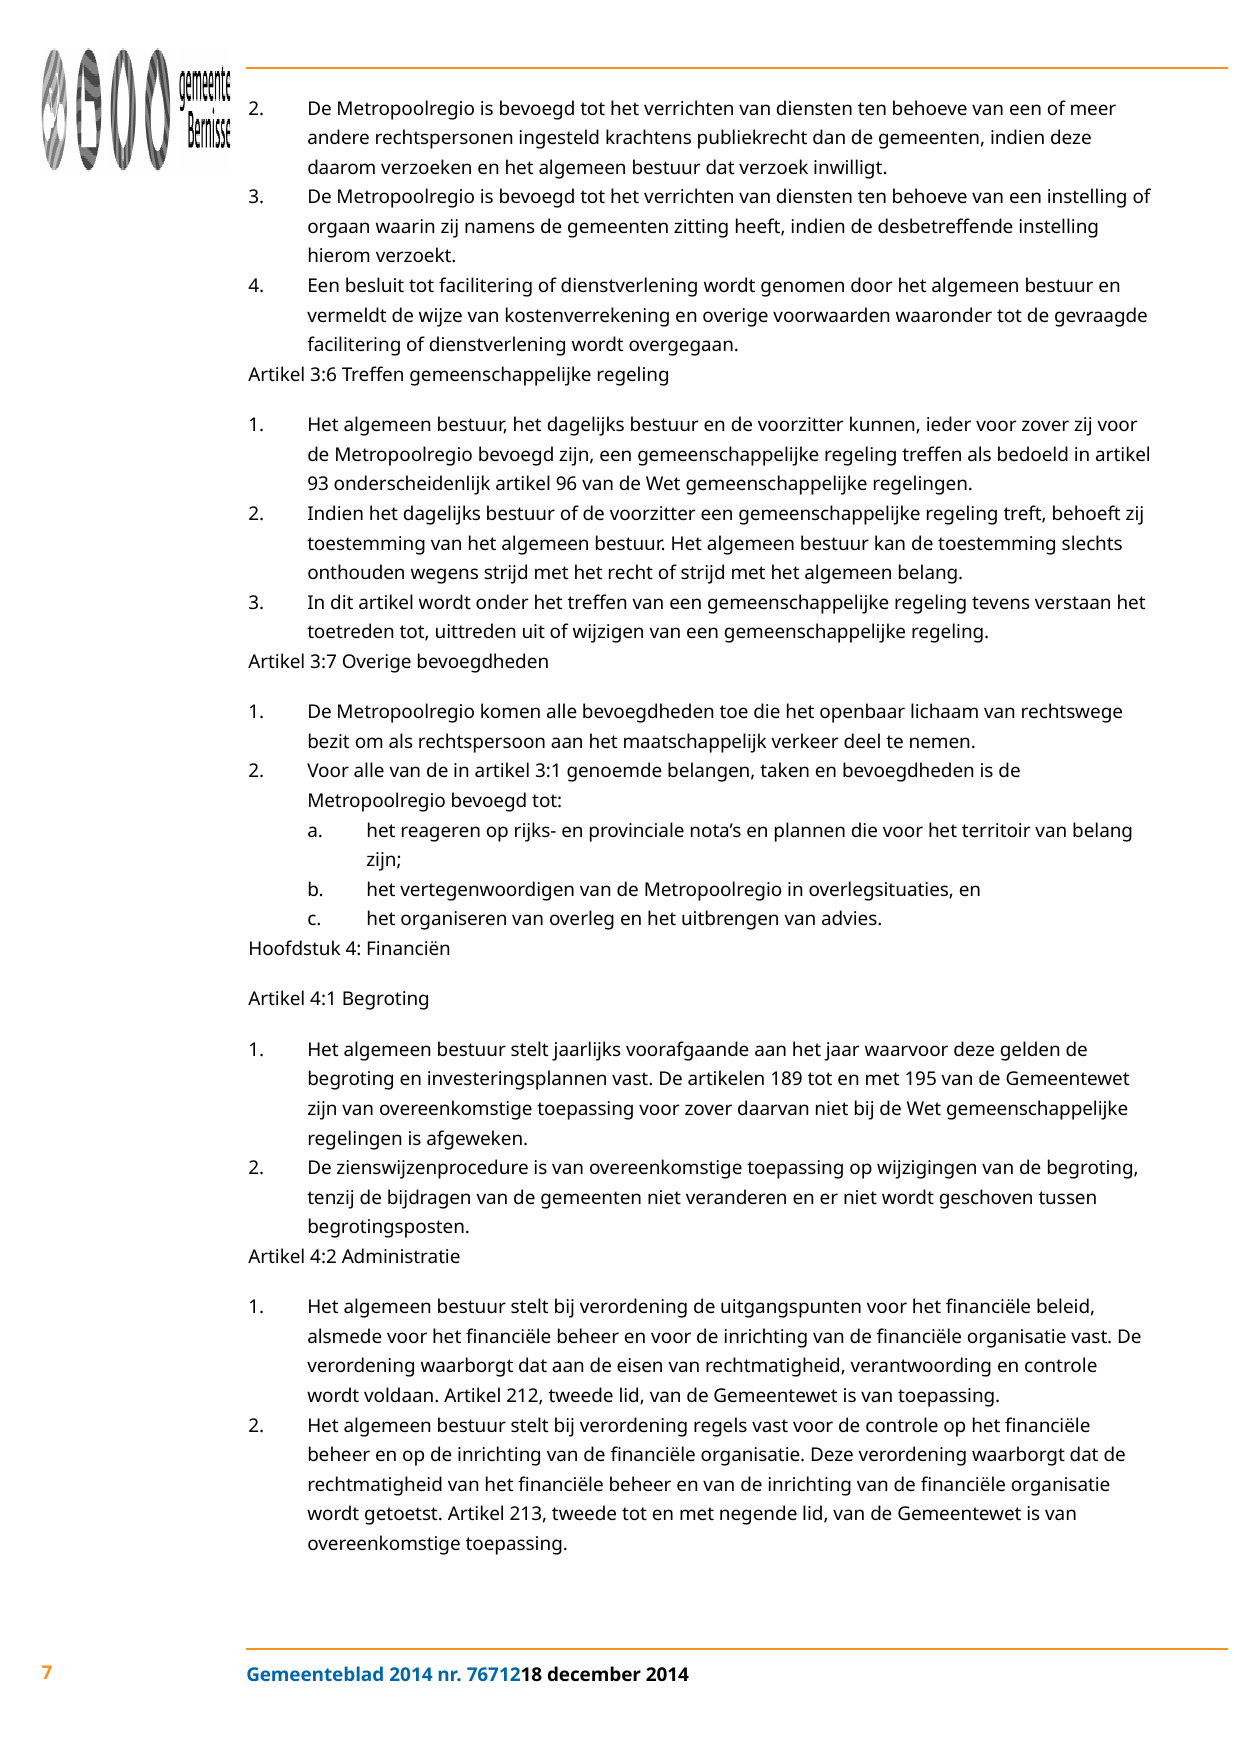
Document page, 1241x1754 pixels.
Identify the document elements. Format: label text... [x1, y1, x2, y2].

list het reageren op rijks- en provinciale nota’s en plannen die voor het territoir van belang zijn; [307, 817, 1152, 872]
text Artikel 3:6 Treffen gemeenschappelijke regeling [248, 361, 1152, 387]
text Artikel 3:7 Overige bevoegdheden [248, 648, 1152, 674]
list De Metropoolregio is bevoegd tot het verrichten van diensten ten behoeve van een instelling of orgaan waarin zij namens de gemeenten zitting heeft, indien de desbetreffende instelling hierom verzoekt. [248, 183, 1152, 268]
list De zienswijzenprocedure is van overeenkomstige toepassing op wijzigingen van de begroting, tenzij de bijdragen van de gemeenten niet veranderen en er niet wordt geschoven tussen begrotingsposten. [248, 1154, 1152, 1239]
list het organiseren van overleg en het uitbrengen van advies. [307, 906, 1152, 931]
text Artikel 4:1 Begroting [248, 986, 1152, 1011]
list Het algemeen bestuur, het dagelijks bestuur en de voorzitter kunnen, ieder voor zover zij voor de Metropoolregio bevoegd zijn, een gemeenschappelijke regeling treffen als bedoeld in artikel 93 onderscheidenlijk artikel 96 van de Wet gemeenschappelijke regelingen. [248, 411, 1152, 496]
list Voor alle van de in artikel 3:1 genoemde belangen, taken en bevoegdheden is de Metropoolregio bevoegd tot: [248, 758, 1152, 813]
list het vertegenwoordigen van de Metropoolregio in overlegsituaties, en [307, 876, 1152, 902]
list Het algemeen bestuur stelt bij verordening de uitgangspunten voor het financiële beleid, alsmede voor het financiële beheer en voor de inrichting van de financiële organisatie vast. De verordening waarborgt dat aan de eisen van rechtmatigheid, verantwoording en controle wordt voldaan. Artikel 212, tweede lid, van de Gemeentewet is van toepassing. [248, 1293, 1152, 1408]
list De Metropoolregio komen alle bevoegdheden toe die het openbaar lichaam van rechtswege bezit om als rechtspersoon aan het maatschappelijk verkeer deel te nemen. [248, 698, 1152, 754]
text Artikel 4:2 Administratie [248, 1243, 1152, 1269]
list Indien het dagelijks bestuur of de voorzitter een gemeenschappelijke regeling treft, behoeft zij toestemming van het algemeen bestuur. Het algemeen bestuur kan de toestemming slechts onthouden wegens strijd met het recht of strijd met het algemeen belang. [248, 500, 1152, 585]
picture [41, 47, 231, 172]
list Het algemeen bestuur stelt jaarlijks voorafgaande aan het jaar waarvoor deze gelden de begroting en investeringsplannen vast. De artikelen 189 tot en met 195 van de Gemeentewet zijn van overeenkomstige toepassing voor zover daarvan niet bij de Wet gemeenschappelijke regelingen is afgeweken. [248, 1036, 1152, 1151]
list Het algemeen bestuur stelt bij verordening regels vast voor de controle op het financiële beheer en op de inrichting van de financiële organisatie. Deze verordening waarborgt dat de rechtmatigheid van het financiële beheer en van de inrichting van de financiële organisatie wordt getoetst. Artikel 213, tweede tot en met negende lid, van de Gemeentewet is van overeenkomstige toepassing. [248, 1412, 1152, 1556]
list In dit artikel wordt onder het treffen van een gemeenschappelijke regeling tevens verstaan het toetreden tot, uittreden uit of wijzigen van een gemeenschappelijke regeling. [248, 589, 1152, 644]
list De Metropoolregio is bevoegd tot het verrichten van diensten ten behoeve van een of meer andere rechtspersonen ingesteld krachtens publiekrecht dan de gemeenten, indien deze daarom verzoeken en het algemeen bestuur dat verzoek inwilligt. [248, 95, 1152, 180]
text Hoofdstuk 4: Financiën [248, 935, 1152, 961]
list Een besluit tot facilitering of dienstverlening wordt genomen door het algemeen bestuur en vermeldt de wijze van kostenverrekening en overige voorwaarden waaronder tot de gevraagde facilitering of dienstverlening wordt overgegaan. [248, 272, 1152, 357]
